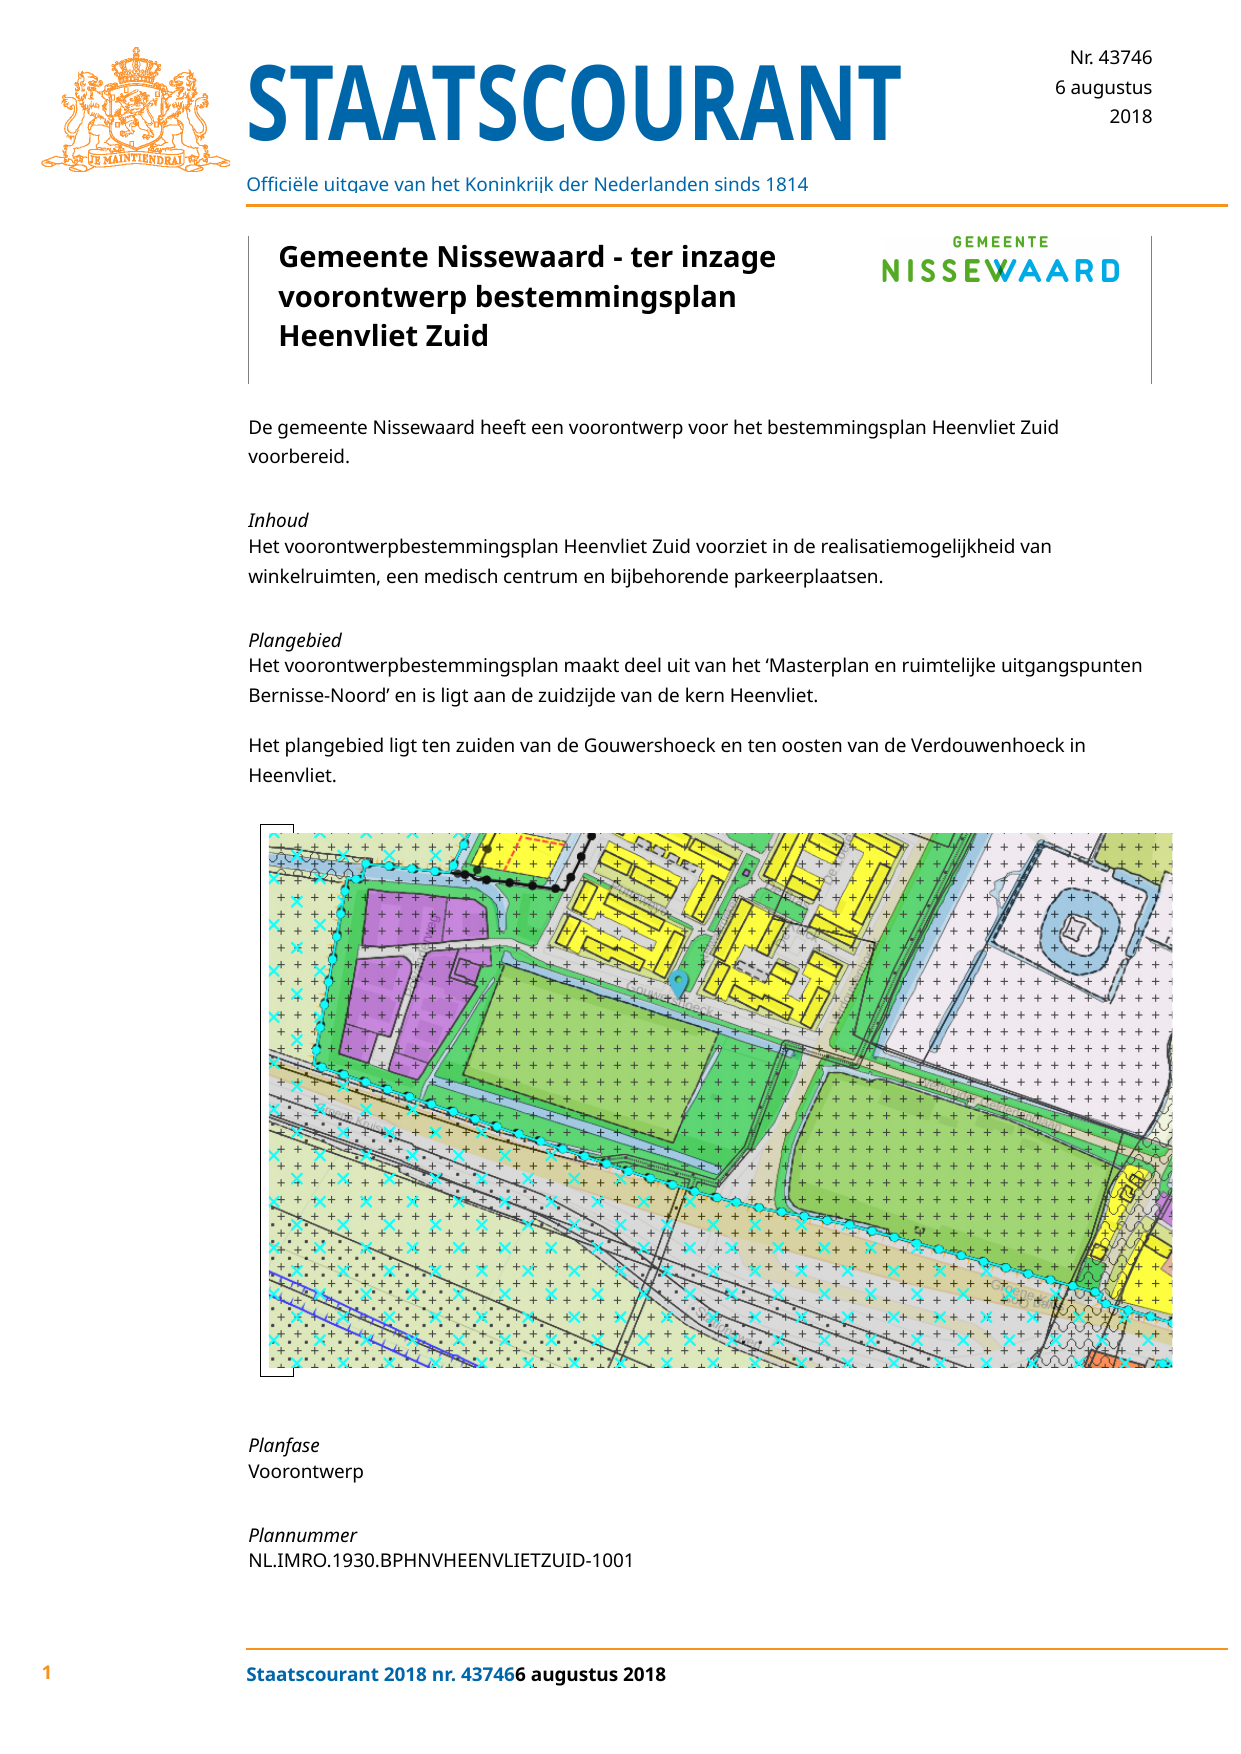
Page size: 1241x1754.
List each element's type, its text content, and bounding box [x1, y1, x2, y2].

text NL.IMRO.1930.BPHNVHEENVLIETZUID-1001 [248, 1548, 1152, 1573]
text Het voorontwerpbestemmingsplan Heenvliet Zuid voorziet in de realisatiemogelijkheid van winkelruimten, een medisch centrum en bijbehorende parkeerplaatsen. [248, 533, 1152, 588]
text Inhoud [248, 507, 1152, 533]
text De gemeente Nissewaard heeft een voorontwerp voor het bestemmingsplan Heenvliet Zuid voorbereid. [248, 414, 1152, 469]
picture [1023, 277, 1036, 282]
text Het voorontwerpbestemmingsplan maakt deel uit van het ‘Masterplan en ruimtelijke uitgangspunten Bernisse-Noord’ en is ligt aan de zuidzijde van de kern Heenvliet. [248, 652, 1152, 708]
picture [882, 236, 1119, 282]
table_header Gemeente Nissewaard - ter inzage voorontwerp bestemmingsplan Heenvliet Zuid [249, 236, 850, 384]
table_header [850, 236, 1151, 384]
text Planfase [248, 1432, 1152, 1458]
text Het plangebied ligt ten zuiden van de Gouwershoeck en ten oosten van de Verdouwenhoeck in Heenvliet. [248, 732, 1152, 788]
picture [41, 47, 231, 172]
text Voorontwerp [248, 1458, 1152, 1484]
text Plannummer [248, 1522, 1152, 1548]
picture [1051, 277, 1064, 282]
text Plangebied [248, 627, 1152, 652]
picture [268, 833, 1173, 1368]
picture [1081, 275, 1088, 282]
picture [1107, 264, 1114, 277]
